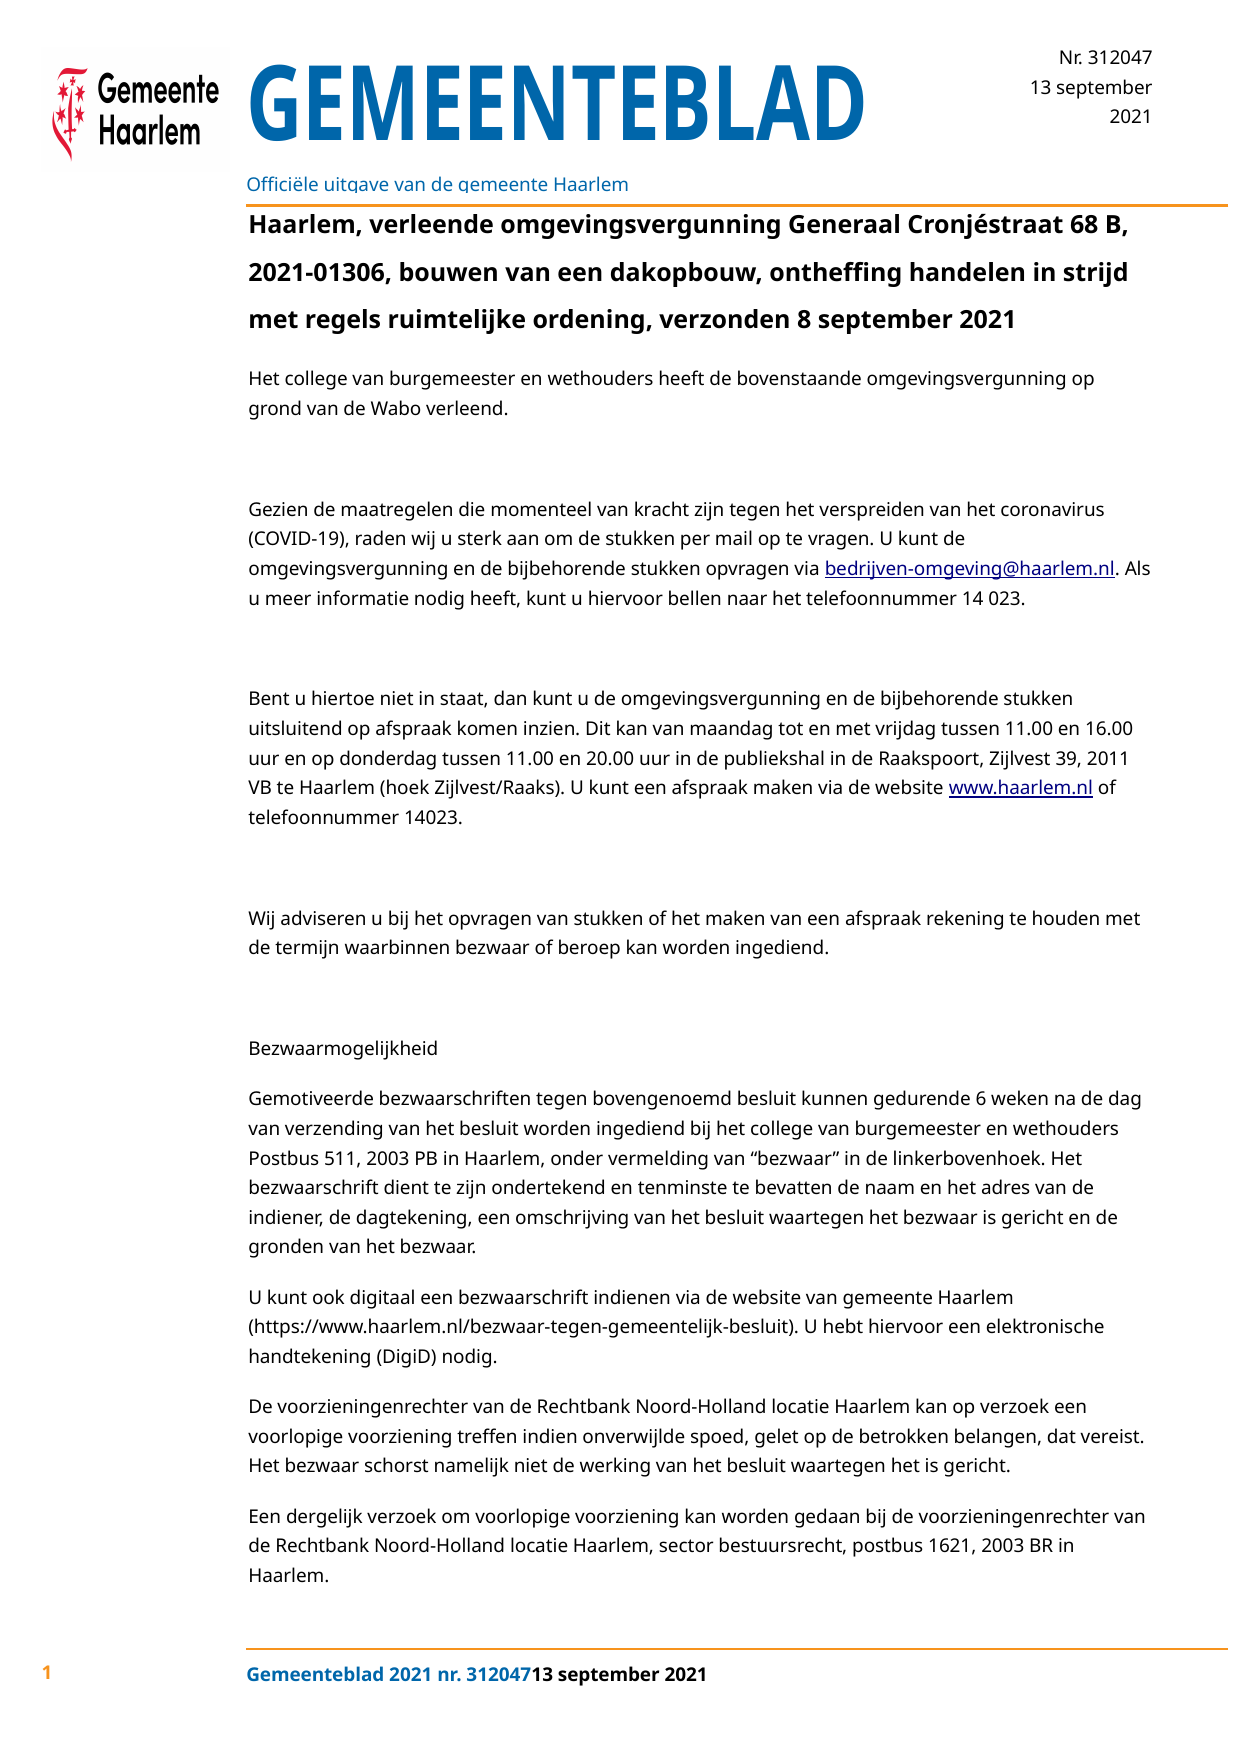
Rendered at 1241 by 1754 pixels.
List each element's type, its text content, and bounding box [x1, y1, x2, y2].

text Haarlem, verleende omgevingsvergunning Generaal Cronjéstraat 68 B, 2021-01306, bouwen van een dakopbouw, ontheffing handelen in strijd met regels ruimtelijke ordening, verzonden 8 september 2021 [248, 207, 1152, 336]
text Bent u hiertoe niet in staat, dan kunt u de omgevingsvergunning en de bijbehorende stukken uitsluitend op afspraak komen inzien. Dit kan van maandag tot en met vrijdag tussen 11.00 en 16.00 uur en op donderdag tussen 11.00 en 20.00 uur in de publiekshal in de Raakspoort, Zijlvest 39, 2011 VB te Haarlem (hoek Zijlvest/Raaks). U kunt een afspraak maken via de website www.haarlem.nl of telefoonnummer 14023. [248, 686, 1152, 829]
text Een dergelijk verzoek om voorlopige voorziening kan worden gedaan bij de voorzieningenrechter van de Rechtbank Noord-Holland locatie Haarlem, sector bestuursrecht, postbus 1621, 2003 BR in Haarlem. [248, 1503, 1152, 1588]
text Gezien de maatregelen die momenteel van kracht zijn tegen het verspreiden van het coronavirus (COVID-19), raden wij u sterk aan om de stukken per mail op te vragen. U kunt de omgevingsvergunning en de bijbehorende stukken opvragen via bedrijven-omgeving@haarlem.nl. Als u meer informatie nodig heeft, kunt u hiervoor bellen naar het telefoonnummer 14 023. [248, 496, 1152, 610]
text Bezwaarmogelijkheid [248, 1035, 1152, 1061]
picture [41, 47, 231, 172]
text De voorzieningenrechter van de Rechtbank Noord-Holland locatie Haarlem kan op verzoek een voorlopige voorziening treffen indien onverwijlde spoed, gelet op de betrokken belangen, dat vereist. Het bezwaar schorst namelijk niet de werking van het besluit waartegen het is gericht. [248, 1393, 1152, 1478]
text Het college van burgemeester en wethouders heeft de bovenstaande omgevingsvergunning op grond van de Wabo verleend. [248, 366, 1152, 421]
text Wij adviseren u bij het opvragen van stukken of het maken van een afspraak rekening te houden met de termijn waarbinnen bezwaar of beroep kan worden ingediend. [248, 905, 1152, 960]
text U kunt ook digitaal een bezwaarschrift indienen via de website van gemeente Haarlem (https://www.haarlem.nl/bezwaar-tegen-gemeentelijk-besluit). U hebt hiervoor een elektronische handtekening (DigiD) nodig. [248, 1284, 1152, 1369]
text Gemotiveerde bezwaarschriften tegen bovengenoemd besluit kunnen gedurende 6 weken na de dag van verzending van het besluit worden ingediend bij het college van burgemeester en wethouders Postbus 511, 2003 PB in Haarlem, onder vermelding van “bezwaar” in de linkerbovenhoek. Het bezwaarschrift dient te zijn ondertekend en tenminste te bevatten de naam en het adres van de indiener, de dagtekening, een omschrijving van het besluit waartegen het bezwaar is gericht en de gronden van het bezwaar. [248, 1086, 1152, 1259]
